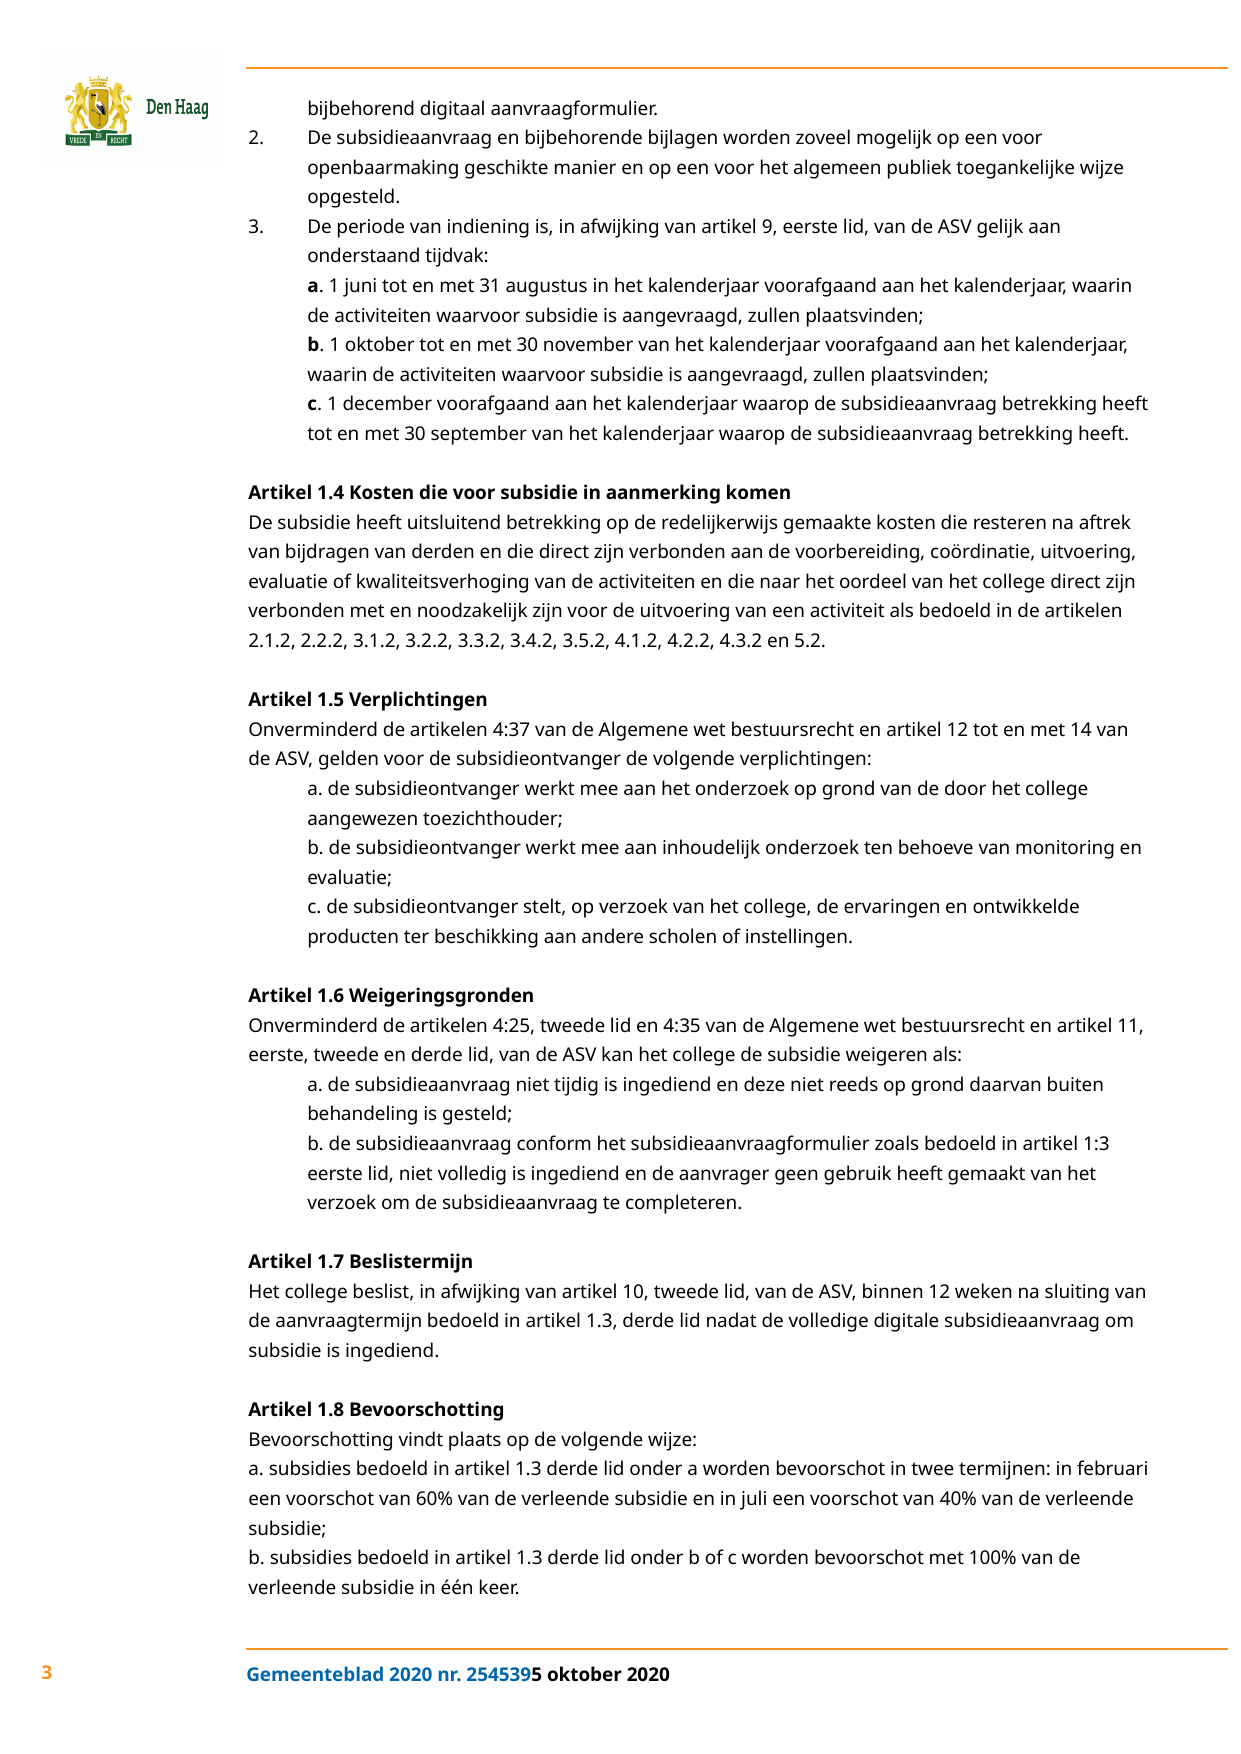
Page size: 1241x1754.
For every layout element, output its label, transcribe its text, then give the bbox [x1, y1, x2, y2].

picture [41, 47, 231, 172]
text a. subsidies bedoeld in artikel 1.3 derde lid onder a worden bevoorschot in twee termijnen: in februari een voorschot van 60% van de verleende subsidie en in juli een voorschot van 40% van de verleende subsidie; [248, 1456, 1152, 1541]
text Artikel 1.8 Bevoorschotting [248, 1396, 1152, 1422]
text Artikel 1.6 Weigeringsgronden [248, 982, 1152, 1008]
text Onverminderd de artikelen 4:37 van de Algemene wet bestuursrecht en artikel 12 tot en met 14 van de ASV, gelden voor de subsidieontvanger de volgende verplichtingen: [248, 716, 1152, 771]
list bijbehorend digitaal aanvraagformulier. [248, 95, 1152, 121]
list a. de subsidieaanvraag niet tijdig is ingediend en deze niet reeds op grond daarvan buiten behandeling is gesteld; [248, 1071, 1152, 1126]
list De periode van indiening is, in afwijking van artikel 9, eerste lid, van de ASV gelijk aan onderstaand tijdvak: [248, 213, 1152, 268]
list c. de subsidieontvanger stelt, op verzoek van het college, de ervaringen en ontwikkelde producten ter beschikking aan andere scholen of instellingen. [248, 893, 1152, 949]
list De subsidieaanvraag en bijbehorende bijlagen worden zoveel mogelijk op een voor openbaarmaking geschikte manier en op een voor het algemeen publiek toegankelijke wijze opgesteld. [248, 124, 1152, 209]
text Bevoorschotting vindt plaats op de volgende wijze: [248, 1426, 1152, 1452]
list a. de subsidieontvanger werkt mee aan het onderzoek op grond van de door het college aangewezen toezichthouder; [248, 775, 1152, 831]
text Artikel 1.7 Beslistermijn [248, 1248, 1152, 1274]
text Het college beslist, in afwijking van artikel 10, tweede lid, van de ASV, binnen 12 weken na sluiting van de aanvraagtermijn bedoeld in artikel 1.3, derde lid nadat de volledige digitale subsidieaanvraag om subsidie is ingediend. [248, 1278, 1152, 1363]
list a. 1 juni tot en met 31 augustus in het kalenderjaar voorafgaand aan het kalenderjaar, waarin de activiteiten waarvoor subsidie is aangevraagd, zullen plaatsvinden; [248, 272, 1152, 328]
list b. de subsidieaanvraag conform het subsidieaanvraagformulier zoals bedoeld in artikel 1:3 eerste lid, niet volledig is ingediend en de aanvrager geen gebruik heeft gemaakt van het verzoek om de subsidieaanvraag te completeren. [248, 1130, 1152, 1215]
text Artikel 1.5 Verplichtingen [248, 686, 1152, 712]
text Onverminderd de artikelen 4:25, tweede lid en 4:35 van de Algemene wet bestuursrecht en artikel 11, eerste, tweede en derde lid, van de ASV kan het college de subsidie weigeren als: [248, 1012, 1152, 1067]
text b. subsidies bedoeld in artikel 1.3 derde lid onder b of c worden bevoorschot met 100% van de verleende subsidie in één keer. [248, 1544, 1152, 1600]
list b. 1 oktober tot en met 30 november van het kalenderjaar voorafgaand aan het kalenderjaar, waarin de activiteiten waarvoor subsidie is aangevraagd, zullen plaatsvinden; [248, 331, 1152, 387]
text De subsidie heeft uitsluitend betrekking op de redelijkerwijs gemaakte kosten die resteren na aftrek van bijdragen van derden en die direct zijn verbonden aan de voorbereiding, coördinatie, uitvoering, evaluatie of kwaliteitsverhoging van de activiteiten en die naar het oordeel van het college direct zijn verbonden met en noodzakelijk zijn voor de uitvoering van een activiteit als bedoeld in de artikelen 2.1.2, 2.2.2, 3.1.2, 3.2.2, 3.3.2, 3.4.2, 3.5.2, 4.1.2, 4.2.2, 4.3.2 en 5.2. [248, 509, 1152, 653]
list c. 1 december voorafgaand aan het kalenderjaar waarop de subsidieaanvraag betrekking heeft tot en met 30 september van het kalenderjaar waarop de subsidieaanvraag betrekking heeft. [248, 391, 1152, 446]
list b. de subsidieontvanger werkt mee aan inhoudelijk onderzoek ten behoeve van monitoring en evaluatie; [248, 834, 1152, 890]
text Artikel 1.4 Kosten die voor subsidie in aanmerking komen [248, 479, 1152, 505]
